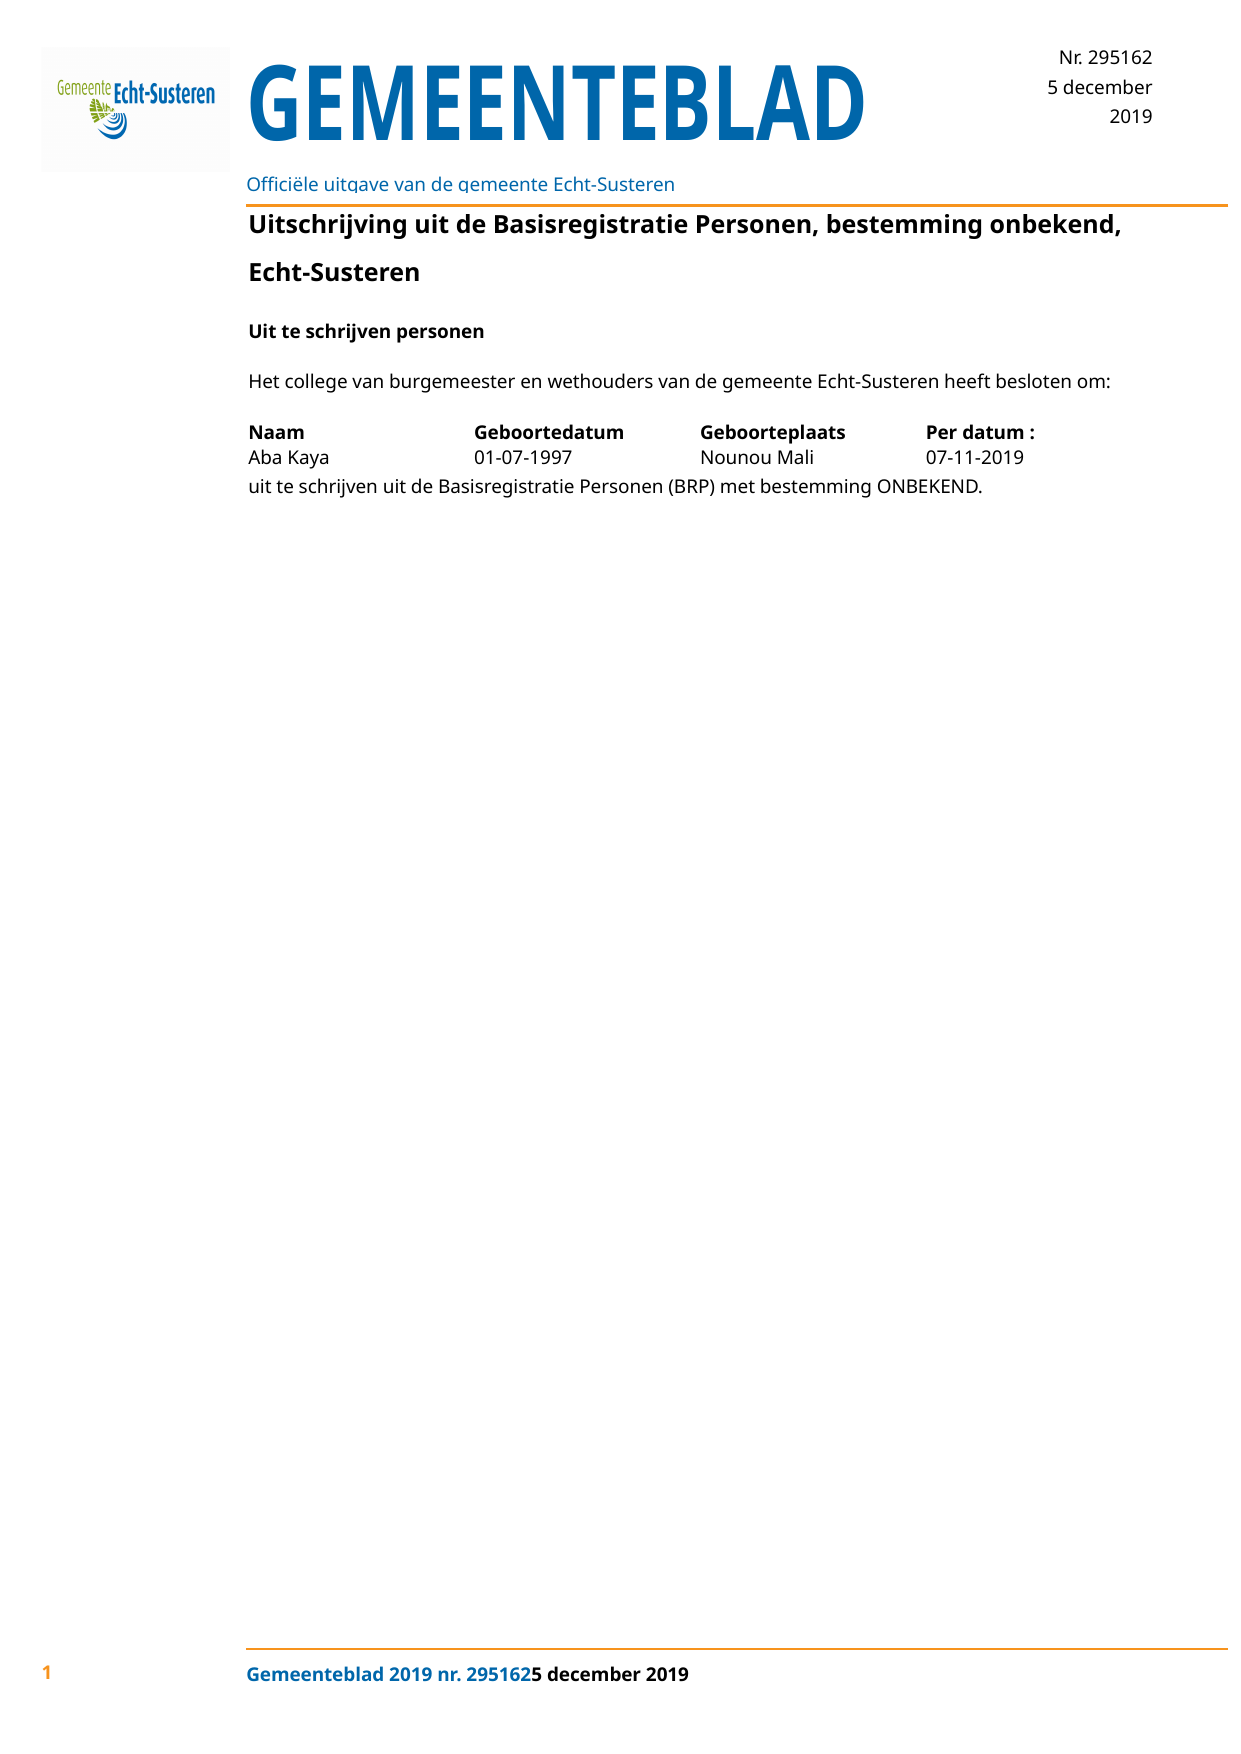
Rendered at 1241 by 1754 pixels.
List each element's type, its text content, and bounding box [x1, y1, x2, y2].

text Het college van burgemeester en wethouders van de gemeente Echt-Susteren heeft besloten om: [248, 368, 1152, 394]
text Uit te schrijven personen [248, 318, 1152, 344]
table_cell Nounou Mali [700, 445, 926, 470]
table_cell 07-11-2019 [926, 445, 1152, 470]
table_cell 01-07-1997 [474, 445, 700, 470]
table_header Geboortedatum [474, 419, 700, 444]
text uit te schrijven uit de Basisregistratie Personen (BRP) met bestemming ONBEKEND. [248, 473, 1152, 499]
table_header Geboorteplaats [700, 419, 926, 444]
picture [41, 47, 231, 172]
table_header Naam [248, 419, 474, 444]
text Uitschrijving uit de Basisregistratie Personen, bestemming onbekend, Echt-Susteren [248, 207, 1152, 288]
table_cell Aba Kaya [248, 445, 474, 470]
table_header Per datum : [926, 419, 1152, 444]
